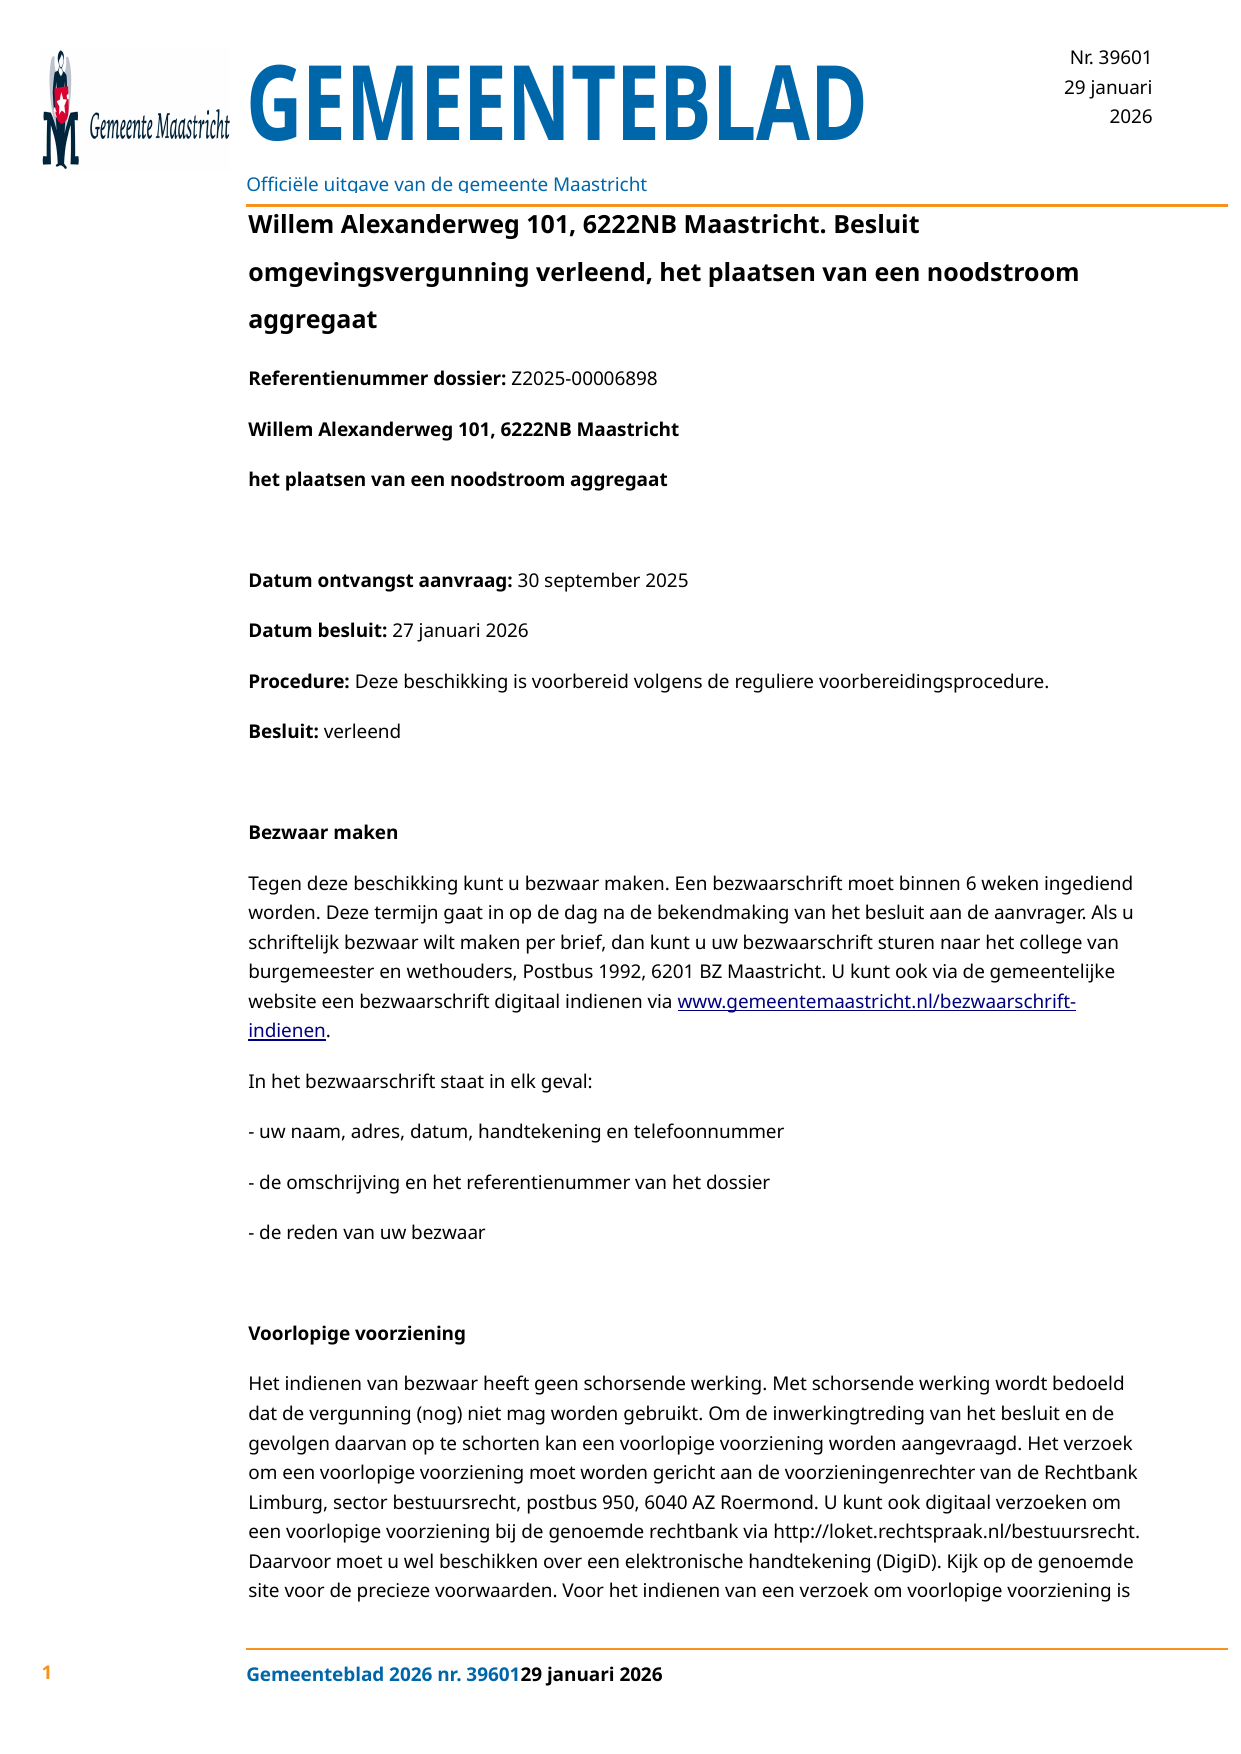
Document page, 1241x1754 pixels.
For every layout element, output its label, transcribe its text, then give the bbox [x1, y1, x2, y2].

text Procedure: Deze beschikking is voorbereid volgens de reguliere voorbereidingsprocedure. [248, 668, 1152, 694]
text Voorlopige voorziening [248, 1320, 1152, 1346]
text In het bezwaarschrift staat in elk geval: [248, 1068, 1152, 1094]
text Datum ontvangst aanvraag: 30 september 2025 [248, 567, 1152, 593]
text Besluit: verleend [248, 718, 1152, 744]
picture [41, 47, 231, 172]
text Referentienummer dossier: Z2025-00006898 [248, 366, 1152, 391]
text - uw naam, adres, datum, handtekening en telefoonnummer [248, 1118, 1152, 1144]
text Willem Alexanderweg 101, 6222NB Maastricht. Besluit omgevingsvergunning verleend, het plaatsen van een noodstroom aggregaat [248, 207, 1152, 336]
text Het indienen van bezwaar heeft geen schorsende werking. Met schorsende werking wordt bedoeld dat de vergunning (nog) niet mag worden gebruikt. Om de inwerkingtreding van het besluit en de gevolgen daarvan op te schorten kan een voorlopige voorziening worden aangevraagd. Het verzoek om een voorlopige voorziening moet worden gericht aan de voorzieningenrechter van de Rechtbank Limburg, sector bestuursrecht, postbus 950, 6040 AZ Roermond. U kunt ook digitaal verzoeken om een voorlopige voorziening bij de genoemde rechtbank via http://loket.rechtspraak.nl/bestuursrecht. Daarvoor moet u wel beschikken over een elektronische handtekening (DigiD). Kijk op de genoemde site voor de precieze voorwaarden. Voor het indienen van een verzoek om voorlopige voorziening is [248, 1371, 1152, 1603]
text - de omschrijving en het referentienummer van het dossier [248, 1169, 1152, 1194]
text Bezwaar maken [248, 819, 1152, 845]
text - de reden van uw bezwaar [248, 1219, 1152, 1245]
text Datum besluit: 27 januari 2026 [248, 618, 1152, 643]
text Willem Alexanderweg 101, 6222NB Maastricht [248, 416, 1152, 442]
text Tegen deze beschikking kunt u bezwaar maken. Een bezwaarschrift moet binnen 6 weken ingediend worden. Deze termijn gaat in op de dag na de bekendmaking van het besluit aan de aanvrager. Als u schriftelijk bezwaar wilt maken per brief, dan kunt u uw bezwaarschrift sturen naar het college van burgemeester en wethouders, Postbus 1992, 6201 BZ Maastricht. U kunt ook via de gemeentelijke website een bezwaarschrift digitaal indienen via www.gemeentemaastricht.nl/bezwaarschrift-indienen. [248, 870, 1152, 1043]
text het plaatsen van een noodstroom aggregaat [248, 466, 1152, 492]
